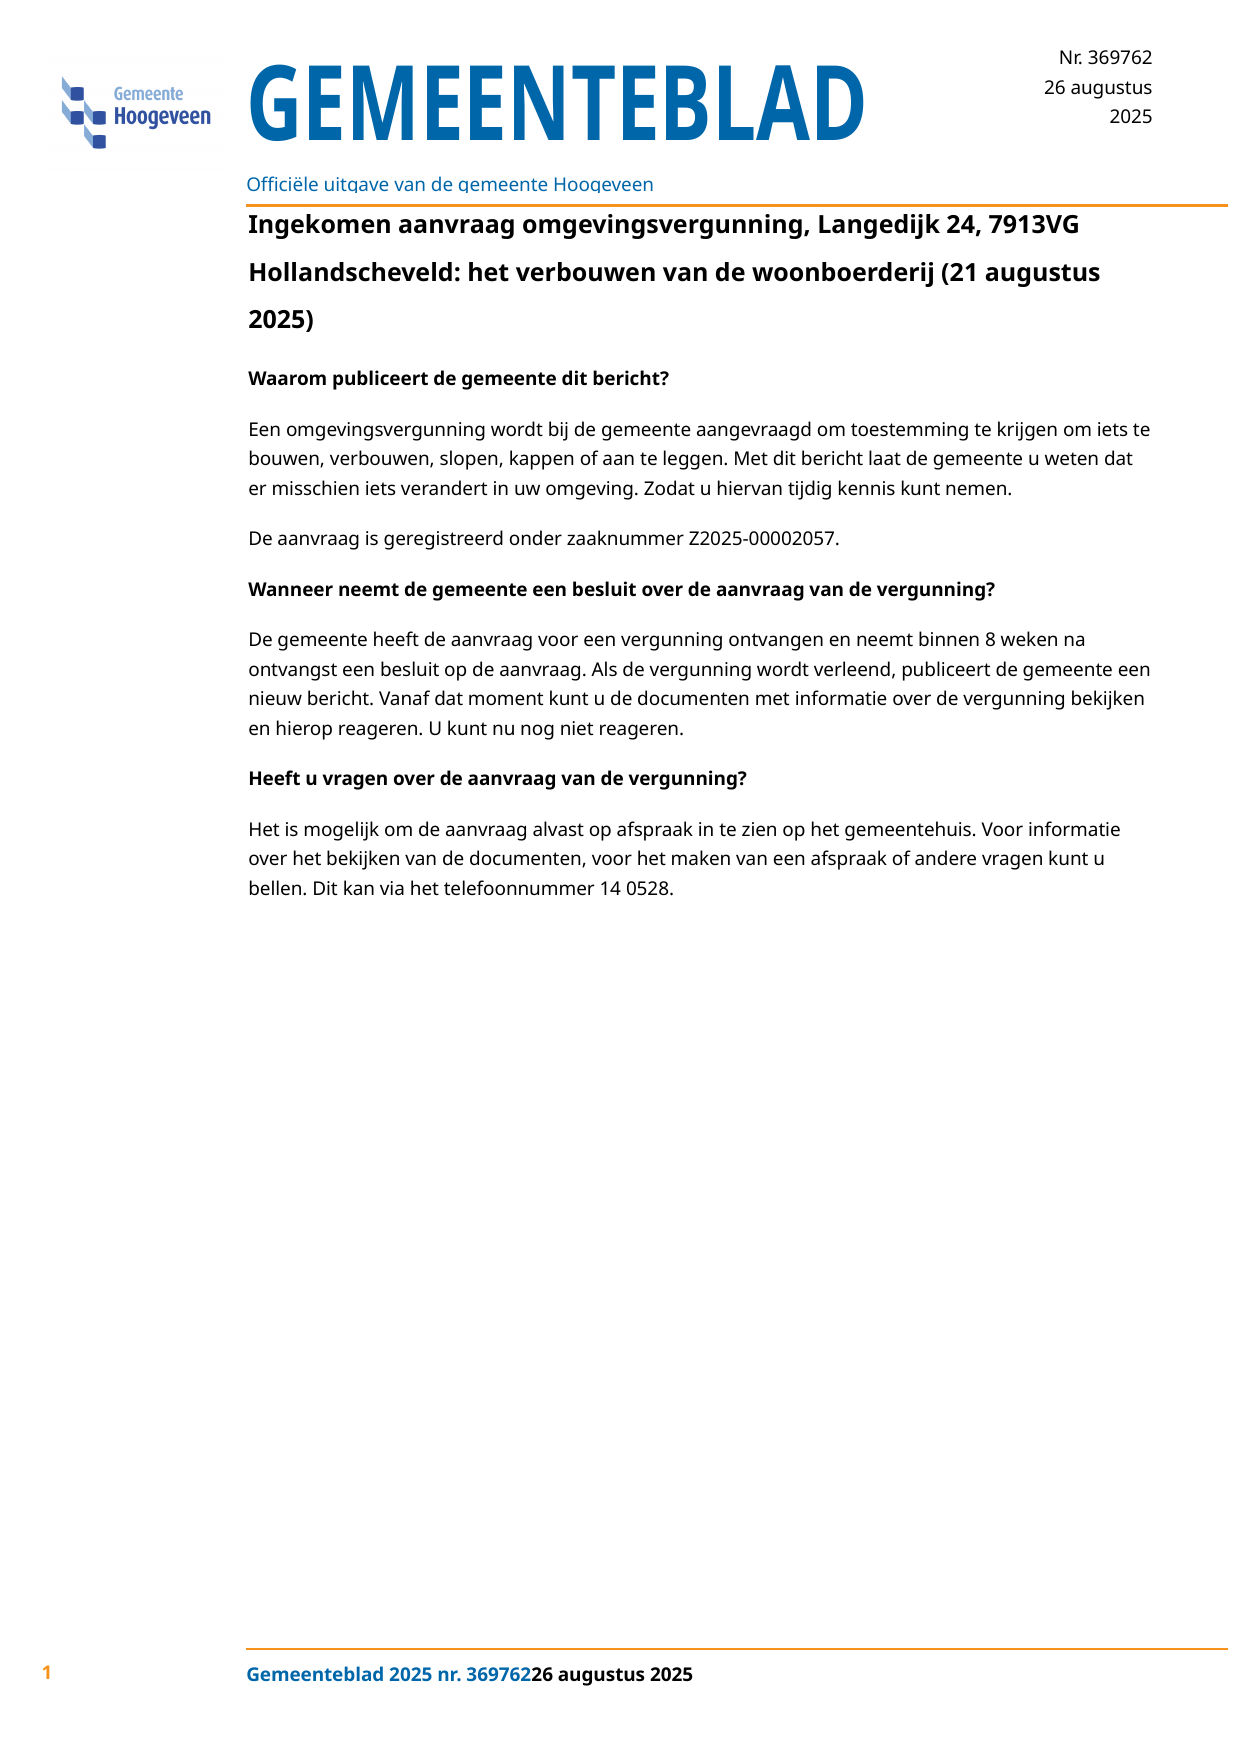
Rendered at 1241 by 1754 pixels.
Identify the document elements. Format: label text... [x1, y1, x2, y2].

text De gemeente heeft de aanvraag voor een vergunning ontvangen en neemt binnen 8 weken na ontvangst een besluit op de aanvraag. Als de vergunning wordt verleend, publiceert de gemeente een nieuw bericht. Vanaf dat moment kunt u de documenten met informatie over de vergunning bekijken en hierop reageren. U kunt nu nog niet reageren. [248, 626, 1152, 741]
text Het is mogelijk om de aanvraag alvast op afspraak in te zien op het gemeentehuis. Voor informatie over het bekijken van de documenten, voor het maken van een afspraak of andere vragen kunt u bellen. Dit kan via het telefoonnummer 14 0528. [248, 816, 1152, 901]
text Waarom publiceert de gemeente dit bericht? [248, 366, 1152, 391]
text De aanvraag is geregistreerd onder zaaknummer Z2025-00002057. [248, 526, 1152, 551]
picture [41, 47, 231, 172]
text Ingekomen aanvraag omgevingsvergunning, Langedijk 24, 7913VG Hollandscheveld: het verbouwen van de woonboerderij (21 augustus 2025) [248, 207, 1152, 336]
text Heeft u vragen over de aanvraag van de vergunning? [248, 766, 1152, 791]
text Een omgevingsvergunning wordt bij de gemeente aangevraagd om toestemming te krijgen om iets te bouwen, verbouwen, slopen, kappen of aan te leggen. Met dit bericht laat de gemeente u weten dat er misschien iets verandert in uw omgeving. Zodat u hiervan tijdig kennis kunt nemen. [248, 416, 1152, 501]
text Wanneer neemt de gemeente een besluit over de aanvraag van de vergunning? [248, 576, 1152, 602]
